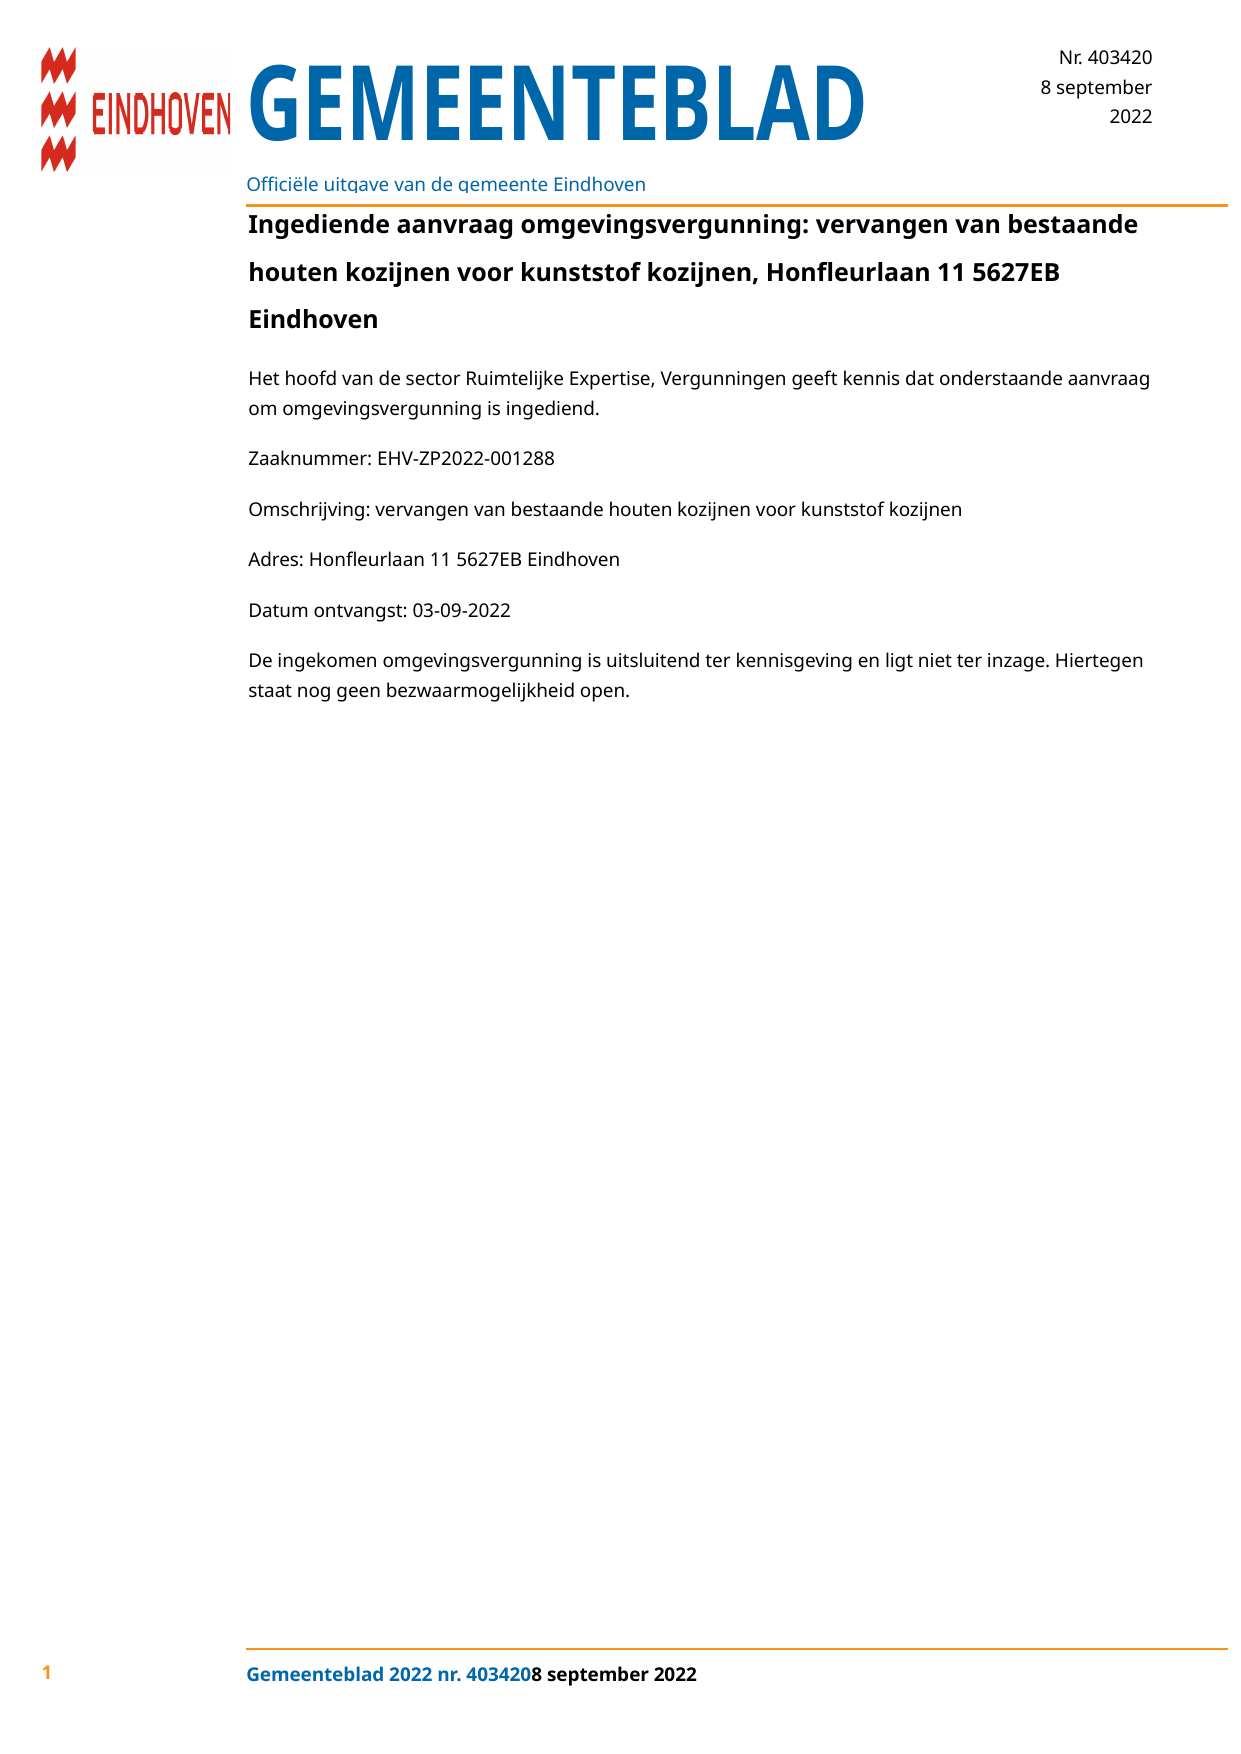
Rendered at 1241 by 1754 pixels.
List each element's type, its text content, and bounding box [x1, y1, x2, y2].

picture [41, 47, 231, 172]
text Het hoofd van de sector Ruimtelijke Expertise, Vergunningen geeft kennis dat onderstaande aanvraag om omgevingsvergunning is ingediend. [248, 366, 1152, 421]
text De ingekomen omgevingsvergunning is uitsluitend ter kennisgeving en ligt niet ter inzage. Hiertegen staat nog geen bezwaarmogelijkheid open. [248, 647, 1152, 702]
text Ingediende aanvraag omgevingsvergunning: vervangen van bestaande houten kozijnen voor kunststof kozijnen, Honfleurlaan 11 5627EB Eindhoven [248, 207, 1152, 336]
text Omschrijving: vervangen van bestaande houten kozijnen voor kunststof kozijnen [248, 496, 1152, 522]
text Datum ontvangst: 03-09-2022 [248, 597, 1152, 622]
text Adres: Honfleurlaan 11 5627EB Eindhoven [248, 546, 1152, 572]
text Zaaknummer: EHV-ZP2022-001288 [248, 446, 1152, 471]
